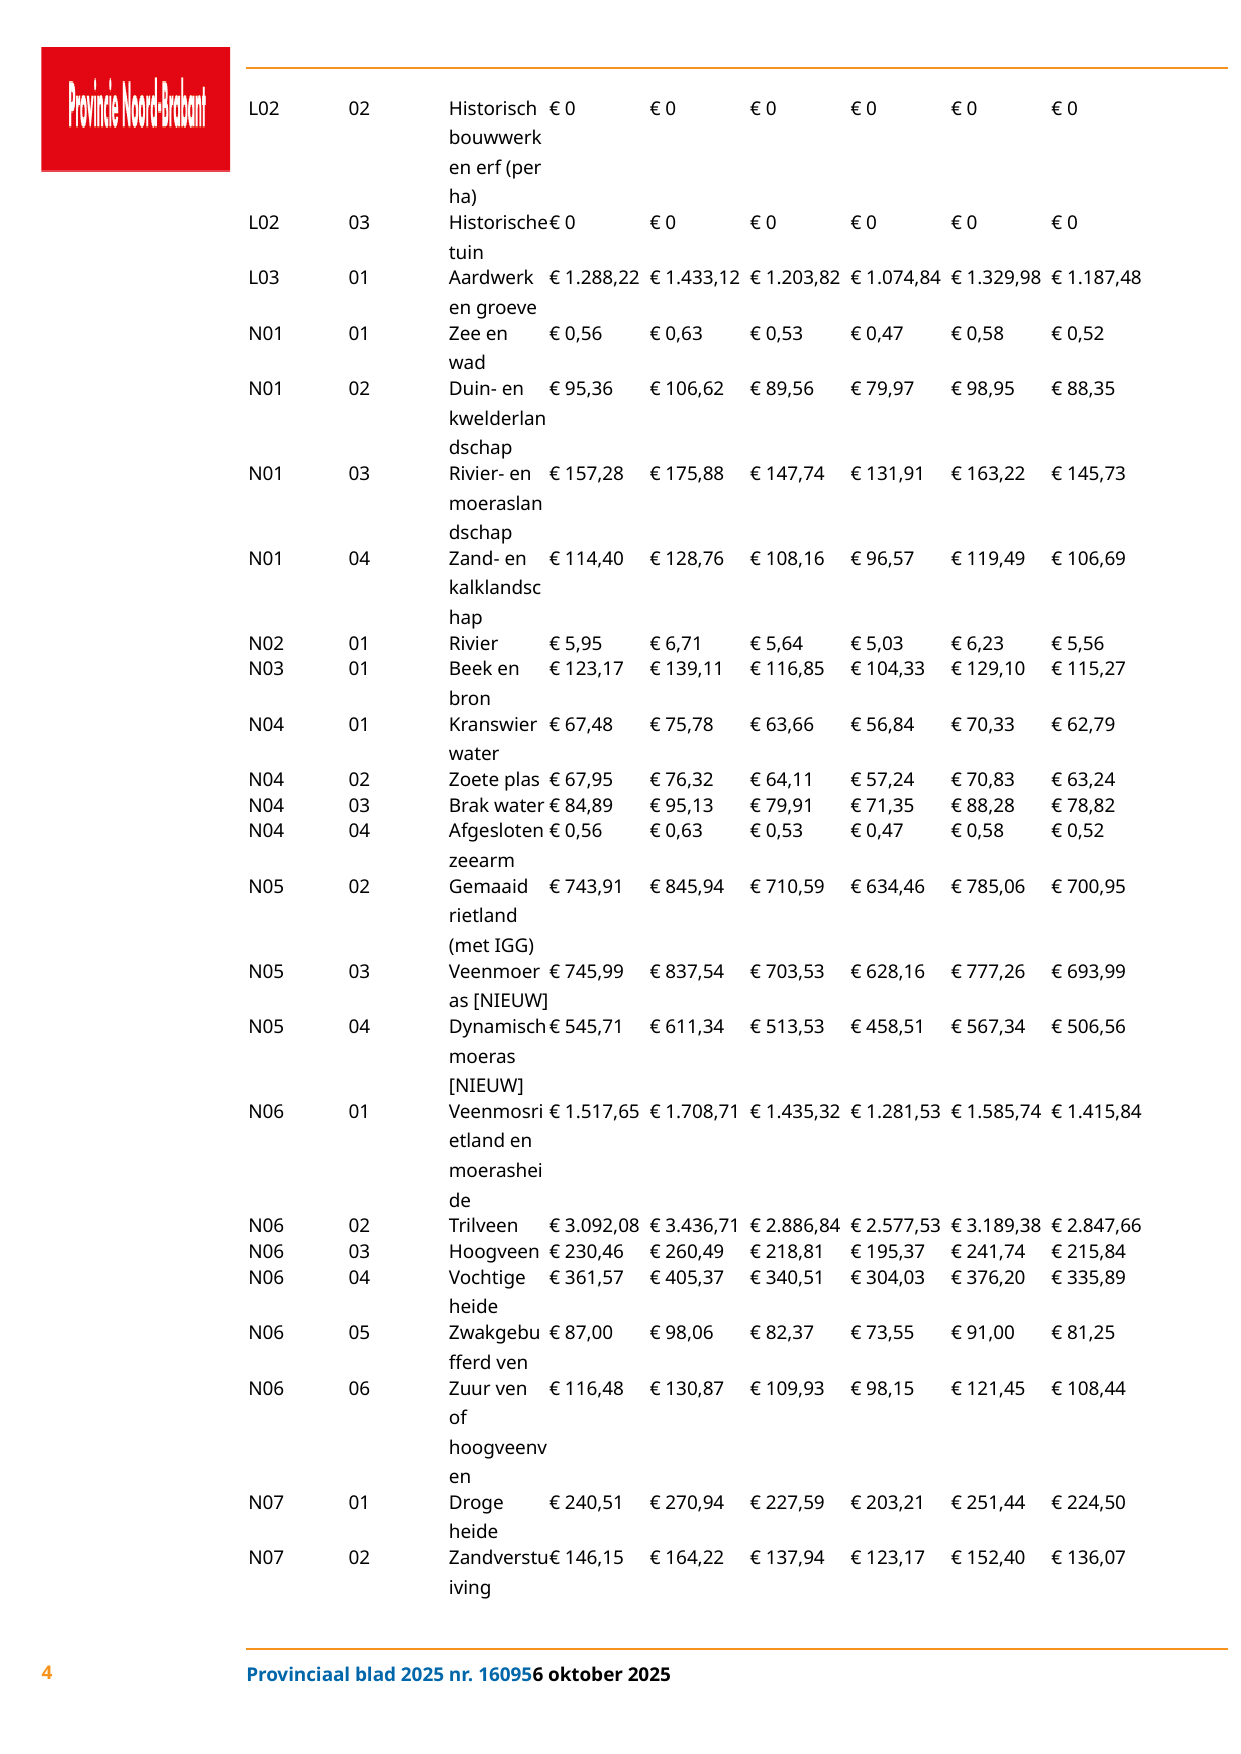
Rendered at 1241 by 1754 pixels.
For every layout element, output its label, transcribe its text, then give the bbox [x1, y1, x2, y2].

table_cell 03 [348, 1238, 449, 1264]
table_cell € 116,48 [549, 1375, 649, 1489]
table_cell € 693,99 [1051, 958, 1152, 1013]
table_cell € 1.187,48 [1051, 265, 1152, 320]
table_cell € 611,34 [650, 1013, 750, 1098]
table_cell € 5,64 [750, 630, 850, 656]
table_cell € 506,56 [1051, 1013, 1152, 1098]
table_cell € 2.886,84 [750, 1213, 850, 1238]
table_cell € 79,97 [850, 375, 951, 460]
table_cell € 57,24 [850, 766, 951, 792]
table_cell € 136,07 [1051, 1545, 1152, 1600]
table_cell N01 [248, 320, 348, 375]
table_cell € 0,52 [1051, 320, 1152, 375]
table_cell Duin- en kwelderlandschap [449, 375, 549, 460]
table_cell Brak water [449, 792, 549, 818]
table_cell € 458,51 [850, 1013, 951, 1098]
table_cell € 203,21 [850, 1489, 951, 1544]
table_cell Zandverstuiving [449, 1545, 549, 1600]
table_cell N06 [248, 1098, 348, 1213]
table_cell € 777,26 [951, 958, 1051, 1013]
table_cell 06 [348, 1375, 449, 1489]
table_cell € 98,06 [650, 1319, 750, 1375]
table_cell Historisch bouwwerk en erf (per ha) [449, 95, 549, 209]
table_cell € 2.847,66 [1051, 1213, 1152, 1238]
table_cell € 634,46 [850, 873, 951, 958]
table_cell Hoogveen [449, 1238, 549, 1264]
table_cell € 78,82 [1051, 792, 1152, 818]
table_cell N01 [248, 375, 348, 460]
table_cell € 96,57 [850, 545, 951, 630]
table_cell € 163,22 [951, 460, 1051, 545]
table_cell N05 [248, 1013, 348, 1098]
table_cell € 195,37 [850, 1238, 951, 1264]
table_cell 02 [348, 375, 449, 460]
table_cell N04 [248, 818, 348, 873]
table_cell N05 [248, 873, 348, 958]
table_cell € 0,53 [750, 818, 850, 873]
table_cell € 67,48 [549, 711, 649, 766]
table_cell € 405,37 [650, 1264, 750, 1319]
table_cell € 109,93 [750, 1375, 850, 1489]
table_cell N07 [248, 1545, 348, 1600]
table_cell Zand- en kalklandschap [449, 545, 549, 630]
table_cell € 0 [750, 209, 850, 264]
table_cell 01 [348, 711, 449, 766]
table_cell € 62,79 [1051, 711, 1152, 766]
table_cell 04 [348, 1264, 449, 1319]
table_cell € 88,35 [1051, 375, 1152, 460]
table_cell € 123,17 [549, 656, 649, 711]
table_cell € 710,59 [750, 873, 850, 958]
table_cell € 513,53 [750, 1013, 850, 1098]
table_cell Dynamisch moeras [NIEUW] [449, 1013, 549, 1098]
table_cell 02 [348, 95, 449, 209]
table_cell Zwakgebufferd ven [449, 1319, 549, 1375]
table_cell € 56,84 [850, 711, 951, 766]
table_cell € 260,49 [650, 1238, 750, 1264]
table_cell € 545,71 [549, 1013, 649, 1098]
table_cell Veenmosrietland en moerasheide [449, 1098, 549, 1213]
table_cell € 1.415,84 [1051, 1098, 1152, 1213]
table_cell € 0,56 [549, 818, 649, 873]
table_cell € 82,37 [750, 1319, 850, 1375]
table_cell € 67,95 [549, 766, 649, 792]
table_cell € 1.281,53 [850, 1098, 951, 1213]
table_cell 05 [348, 1319, 449, 1375]
table_cell € 145,73 [1051, 460, 1152, 545]
table_cell € 224,50 [1051, 1489, 1152, 1544]
table_cell € 121,45 [951, 1375, 1051, 1489]
table_cell € 1.585,74 [951, 1098, 1051, 1213]
table_cell € 130,87 [650, 1375, 750, 1489]
table_cell € 3.189,38 [951, 1213, 1051, 1238]
table_cell € 104,33 [850, 656, 951, 711]
table_cell € 63,66 [750, 711, 850, 766]
table_cell € 376,20 [951, 1264, 1051, 1319]
table_cell € 3.436,71 [650, 1213, 750, 1238]
table_cell € 304,03 [850, 1264, 951, 1319]
table_cell L02 [248, 209, 348, 264]
table_cell € 6,23 [951, 630, 1051, 656]
table_cell € 3.092,08 [549, 1213, 649, 1238]
table_cell € 116,85 [750, 656, 850, 711]
table_cell Trilveen [449, 1213, 549, 1238]
table_cell € 0 [750, 95, 850, 209]
table_cell € 218,81 [750, 1238, 850, 1264]
table_cell N03 [248, 656, 348, 711]
table_cell € 0,56 [549, 320, 649, 375]
table_cell Zoete plas [449, 766, 549, 792]
table_cell 01 [348, 1489, 449, 1544]
table_cell € 0 [850, 209, 951, 264]
table_cell 02 [348, 873, 449, 958]
table_cell € 0 [1051, 209, 1152, 264]
table_cell € 147,74 [750, 460, 850, 545]
table_cell € 115,27 [1051, 656, 1152, 711]
table_cell € 88,28 [951, 792, 1051, 818]
table_cell € 0,63 [650, 818, 750, 873]
table_cell € 837,54 [650, 958, 750, 1013]
table_cell € 98,95 [951, 375, 1051, 460]
table_cell € 745,99 [549, 958, 649, 1013]
table_cell € 98,15 [850, 1375, 951, 1489]
picture [41, 47, 231, 172]
table_cell € 63,24 [1051, 766, 1152, 792]
table_cell N06 [248, 1264, 348, 1319]
table_cell € 1.203,82 [750, 265, 850, 320]
table_cell Vochtige heide [449, 1264, 549, 1319]
table_cell N07 [248, 1489, 348, 1544]
table_cell € 123,17 [850, 1545, 951, 1600]
table_cell € 1.433,12 [650, 265, 750, 320]
table_cell 02 [348, 766, 449, 792]
table_cell € 128,76 [650, 545, 750, 630]
table_cell Aardwerk en groeve [449, 265, 549, 320]
table_cell 04 [348, 818, 449, 873]
table_cell € 0,58 [951, 320, 1051, 375]
table_cell € 240,51 [549, 1489, 649, 1544]
table_cell 02 [348, 1213, 449, 1238]
table_cell € 0,58 [951, 818, 1051, 873]
table_cell € 139,11 [650, 656, 750, 711]
table_cell € 0,52 [1051, 818, 1152, 873]
table_cell € 0,47 [850, 320, 951, 375]
table_cell € 157,28 [549, 460, 649, 545]
table_cell € 1.329,98 [951, 265, 1051, 320]
table_cell € 175,88 [650, 460, 750, 545]
table_cell 04 [348, 1013, 449, 1098]
table_cell N04 [248, 711, 348, 766]
table_cell € 87,00 [549, 1319, 649, 1375]
table_cell € 95,13 [650, 792, 750, 818]
table_cell Kranswierwater [449, 711, 549, 766]
table_cell € 5,03 [850, 630, 951, 656]
table_cell € 89,56 [750, 375, 850, 460]
table_cell € 0 [951, 209, 1051, 264]
table_cell Rivier [449, 630, 549, 656]
table_cell € 64,11 [750, 766, 850, 792]
table_cell € 70,33 [951, 711, 1051, 766]
table_cell € 0 [951, 95, 1051, 209]
table_cell Beek en bron [449, 656, 549, 711]
table_cell € 108,44 [1051, 1375, 1152, 1489]
table_cell € 270,94 [650, 1489, 750, 1544]
table_cell Veenmoeras [NIEUW] [449, 958, 549, 1013]
table_cell € 95,36 [549, 375, 649, 460]
table_cell € 0 [650, 209, 750, 264]
table_cell N05 [248, 958, 348, 1013]
table_cell 03 [348, 460, 449, 545]
table_cell € 230,46 [549, 1238, 649, 1264]
table_cell € 119,49 [951, 545, 1051, 630]
table_cell € 628,16 [850, 958, 951, 1013]
table_cell € 1.074,84 [850, 265, 951, 320]
table_cell € 251,44 [951, 1489, 1051, 1544]
table_cell € 0,53 [750, 320, 850, 375]
table_cell € 75,78 [650, 711, 750, 766]
table_cell € 164,22 [650, 1545, 750, 1600]
table_cell 02 [348, 1545, 449, 1600]
table_cell 01 [348, 1098, 449, 1213]
table_cell 01 [348, 656, 449, 711]
table_cell € 227,59 [750, 1489, 850, 1544]
table_cell € 5,56 [1051, 630, 1152, 656]
table_cell € 700,95 [1051, 873, 1152, 958]
table_cell € 91,00 [951, 1319, 1051, 1375]
table_cell € 340,51 [750, 1264, 850, 1319]
table_cell € 2.577,53 [850, 1213, 951, 1238]
table_cell € 152,40 [951, 1545, 1051, 1600]
table_cell € 71,35 [850, 792, 951, 818]
table_cell L02 [248, 95, 348, 209]
table_cell € 146,15 [549, 1545, 649, 1600]
table_cell € 1.708,71 [650, 1098, 750, 1213]
table_cell N02 [248, 630, 348, 656]
table_cell N06 [248, 1319, 348, 1375]
table_cell € 76,32 [650, 766, 750, 792]
table_cell 03 [348, 209, 449, 264]
table_cell € 0,47 [850, 818, 951, 873]
table_cell € 0 [549, 95, 649, 209]
table_cell Gemaaid rietland (met IGG) [449, 873, 549, 958]
table_cell € 131,91 [850, 460, 951, 545]
table_cell € 1.435,32 [750, 1098, 850, 1213]
table_cell € 1.517,65 [549, 1098, 649, 1213]
table_cell € 785,06 [951, 873, 1051, 958]
table_cell N04 [248, 766, 348, 792]
table_cell 01 [348, 630, 449, 656]
table_cell Rivier- en moeraslandschap [449, 460, 549, 545]
table_cell € 129,10 [951, 656, 1051, 711]
table_cell € 335,89 [1051, 1264, 1152, 1319]
table_cell N01 [248, 545, 348, 630]
table_cell Zee en wad [449, 320, 549, 375]
table_cell Historische tuin [449, 209, 549, 264]
table_cell Afgesloten zeearm [449, 818, 549, 873]
table_cell € 106,69 [1051, 545, 1152, 630]
table_cell N04 [248, 792, 348, 818]
table_cell € 106,62 [650, 375, 750, 460]
table_cell € 0 [549, 209, 649, 264]
table_cell € 0 [850, 95, 951, 209]
table_cell € 241,74 [951, 1238, 1051, 1264]
table_cell 01 [348, 265, 449, 320]
table_cell € 5,95 [549, 630, 649, 656]
table_cell 04 [348, 545, 449, 630]
table_cell € 0,63 [650, 320, 750, 375]
table_cell € 73,55 [850, 1319, 951, 1375]
table_cell € 114,40 [549, 545, 649, 630]
table_cell 03 [348, 958, 449, 1013]
table_cell 01 [348, 320, 449, 375]
table_cell Zuur ven of hoogveenven [449, 1375, 549, 1489]
table_cell Droge heide [449, 1489, 549, 1544]
table_cell € 567,34 [951, 1013, 1051, 1098]
table_cell € 703,53 [750, 958, 850, 1013]
table_cell € 845,94 [650, 873, 750, 958]
table_cell € 6,71 [650, 630, 750, 656]
table_cell 03 [348, 792, 449, 818]
table_cell € 84,89 [549, 792, 649, 818]
table_cell € 743,91 [549, 873, 649, 958]
table_cell € 81,25 [1051, 1319, 1152, 1375]
table_cell € 108,16 [750, 545, 850, 630]
table_cell € 137,94 [750, 1545, 850, 1600]
table_cell € 1.288,22 [549, 265, 649, 320]
table_cell N06 [248, 1238, 348, 1264]
table_cell N01 [248, 460, 348, 545]
table_cell L03 [248, 265, 348, 320]
table_cell € 361,57 [549, 1264, 649, 1319]
table_cell € 0 [650, 95, 750, 209]
table_cell € 79,91 [750, 792, 850, 818]
table_cell € 70,83 [951, 766, 1051, 792]
table_cell N06 [248, 1375, 348, 1489]
table_cell € 0 [1051, 95, 1152, 209]
table_cell N06 [248, 1213, 348, 1238]
table_cell € 215,84 [1051, 1238, 1152, 1264]
